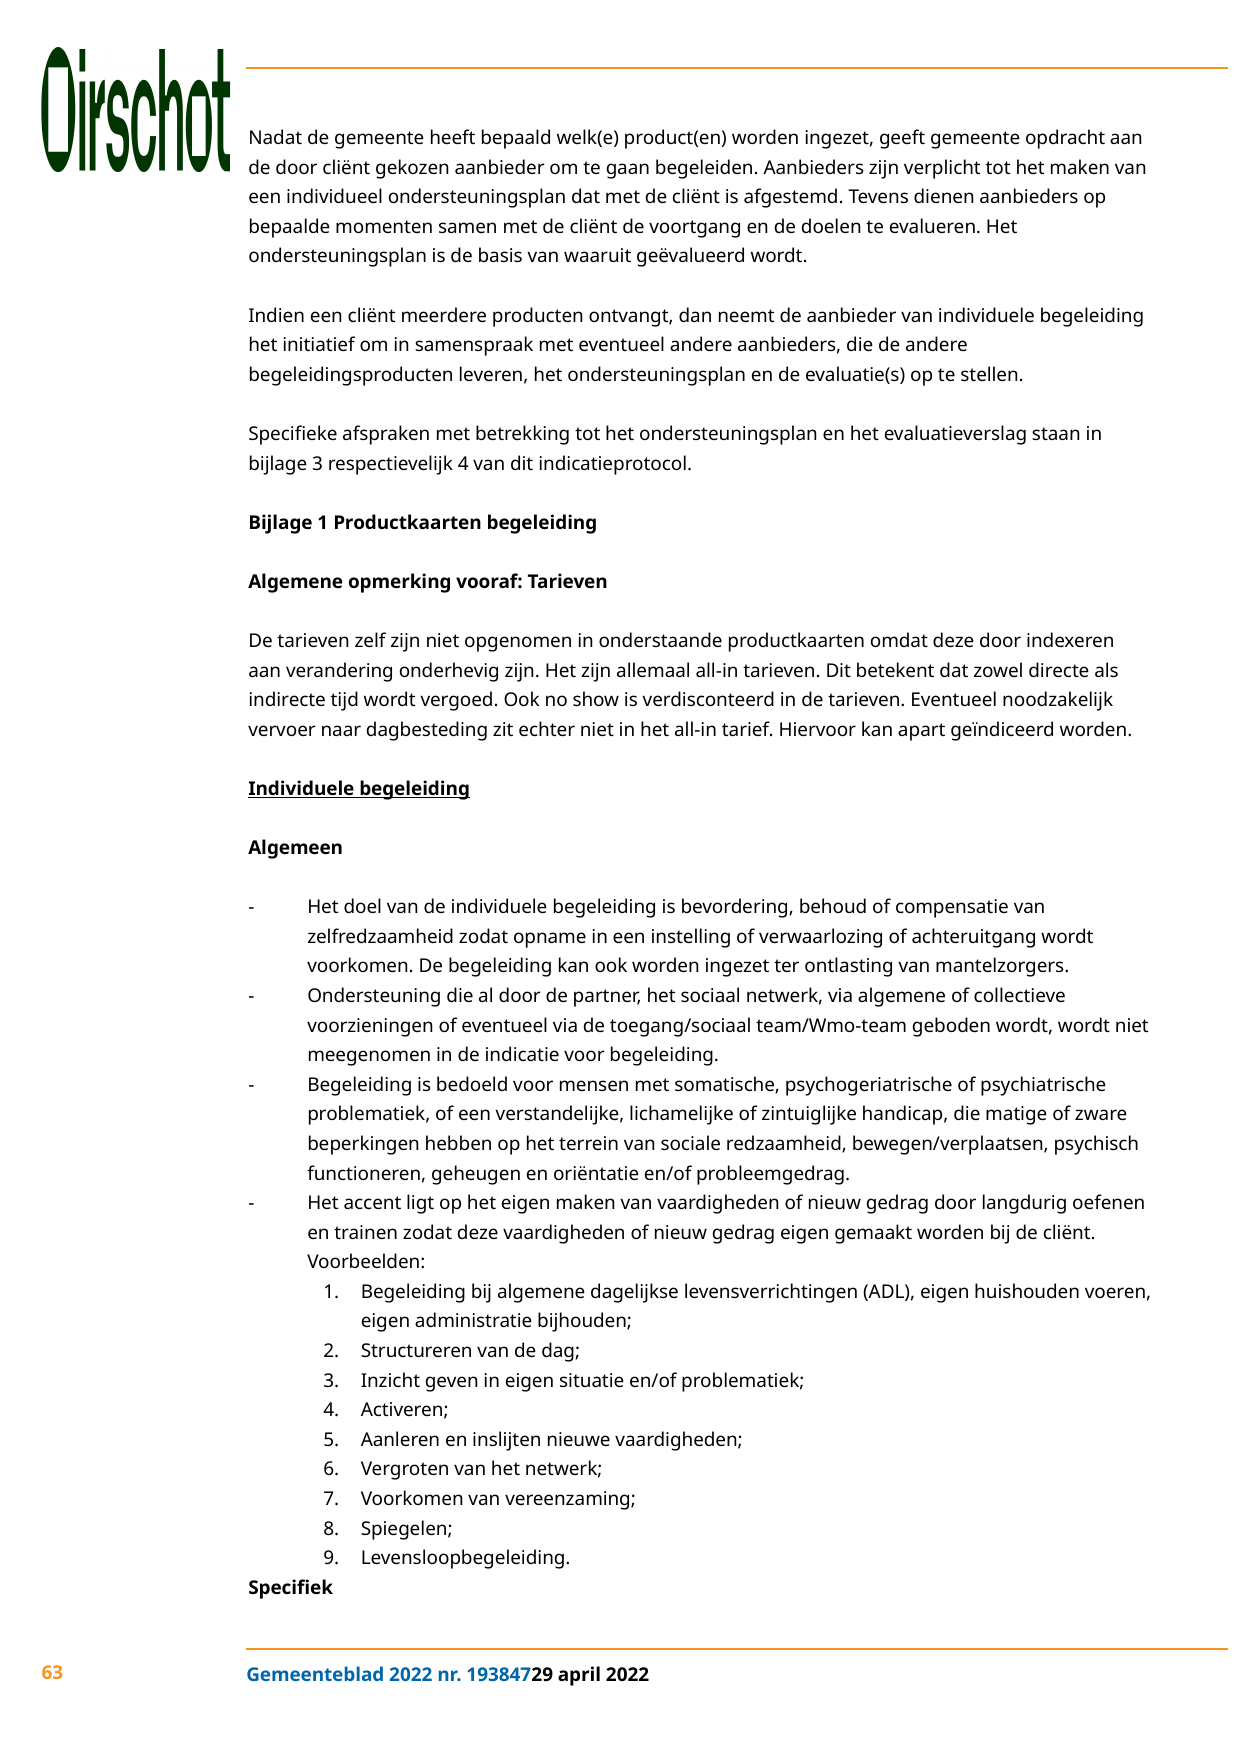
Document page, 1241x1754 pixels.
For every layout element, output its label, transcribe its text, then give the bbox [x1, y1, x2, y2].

list Levensloopbegeleiding. [323, 1544, 1152, 1570]
list Ondersteuning die al door de partner, het sociaal netwerk, via algemene of collectieve voorzieningen of eventueel via de toegang/sociaal team/Wmo-team geboden wordt, wordt niet meegenomen in de indicatie voor begeleiding. [248, 982, 1152, 1067]
list Begeleiding bij algemene dagelijkse levensverrichtingen (ADL), eigen huishouden voeren, eigen administratie bijhouden; [323, 1278, 1152, 1333]
text Indien een cliënt meerdere producten ontvangt, dan neemt de aanbieder van individuele begeleiding het initiatief om in samenspraak met eventueel andere aanbieders, die de andere begeleidingsproducten leveren, het ondersteuningsplan en de evaluatie(s) op te stellen. [248, 302, 1152, 387]
text Individuele begeleiding [248, 775, 1152, 801]
text Specifieke afspraken met betrekking tot het ondersteuningsplan en het evaluatieverslag staan in bijlage 3 respectievelijk 4 van dit indicatieprotocol. [248, 420, 1152, 476]
picture [41, 47, 231, 172]
list Inzicht geven in eigen situatie en/of problematiek; [323, 1367, 1152, 1393]
list Structureren van de dag; [323, 1337, 1152, 1363]
list Voorkomen van vereenzaming; [323, 1485, 1152, 1511]
text Algemeen [248, 834, 1152, 860]
text Specifiek [248, 1574, 1152, 1600]
list Vergroten van het netwerk; [323, 1456, 1152, 1481]
text Bijlage 1 Productkaarten begeleiding [248, 509, 1152, 535]
list Het accent ligt op het eigen maken van vaardigheden of nieuw gedrag door langdurig oefenen en trainen zodat deze vaardigheden of nieuw gedrag eigen gemaakt worden bij de cliënt. Voorbeelden: [248, 1189, 1152, 1274]
list Begeleiding is bedoeld voor mensen met somatische, psychogeriatrische of psychiatrische problematiek, of een verstandelijke, lichamelijke of zintuiglijke handicap, die matige of zware beperkingen hebben op het terrein van sociale redzaamheid, bewegen/verplaatsen, psychisch functioneren, geheugen en oriëntatie en/of probleemgedrag. [248, 1071, 1152, 1186]
list Het doel van de individuele begeleiding is bevordering, behoud of compensatie van zelfredzaamheid zodat opname in een instelling of verwaarlozing of achteruitgang wordt voorkomen. De begeleiding kan ook worden ingezet ter ontlasting van mantelzorgers. [248, 893, 1152, 978]
list Spiegelen; [323, 1515, 1152, 1541]
text Nadat de gemeente heeft bepaald welk(e) product(en) worden ingezet, geeft gemeente opdracht aan de door cliënt gekozen aanbieder om te gaan begeleiden. Aanbieders zijn verplicht tot het maken van een individueel ondersteuningsplan dat met de cliënt is afgestemd. Tevens dienen aanbieders op bepaalde momenten samen met de cliënt de voortgang en de doelen te evalueren. Het ondersteuningsplan is de basis van waaruit geëvalueerd wordt. [248, 124, 1152, 268]
list Activeren; [323, 1396, 1152, 1422]
list Aanleren en inslijten nieuwe vaardigheden; [323, 1426, 1152, 1452]
text De tarieven zelf zijn niet opgenomen in onderstaande productkaarten omdat deze door indexeren aan verandering onderhevig zijn. Het zijn allemaal all-in tarieven. Dit betekent dat zowel directe als indirecte tijd wordt vergoed. Ook no show is verdisconteerd in de tarieven. Eventueel noodzakelijk vervoer naar dagbesteding zit echter niet in het all-in tarief. Hiervoor kan apart geïndiceerd worden. [248, 627, 1152, 742]
text Algemene opmerking vooraf: Tarieven [248, 568, 1152, 594]
